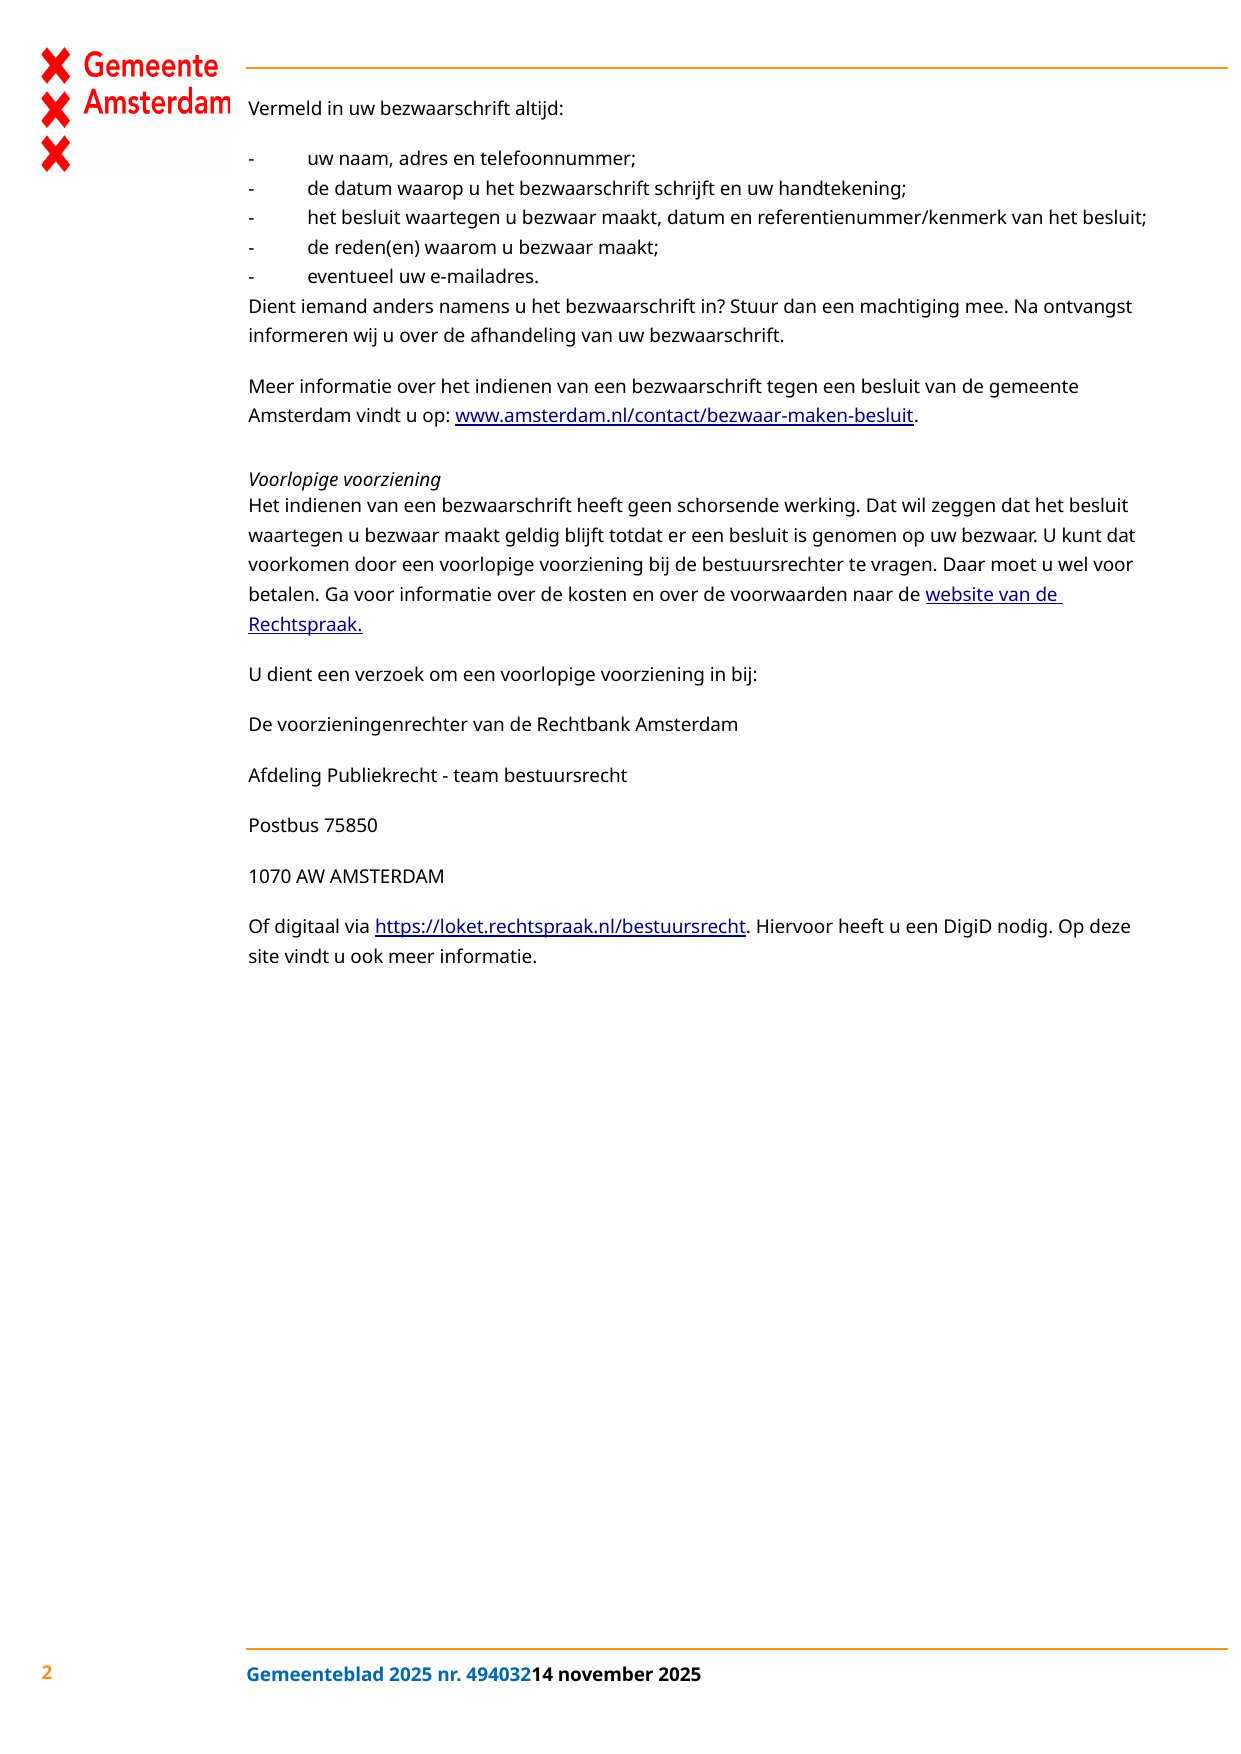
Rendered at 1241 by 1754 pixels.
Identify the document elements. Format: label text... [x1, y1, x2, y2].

text Het indienen van een bezwaarschrift heeft geen schorsende werking. Dat wil zeggen dat het besluit waartegen u bezwaar maakt geldig blijft totdat er een besluit is genomen op uw bezwaar. U kunt dat voorkomen door een voorlopige voorziening bij de bestuursrechter te vragen. Daar moet u wel voor betalen. Ga voor informatie over de kosten en over de voorwaarden naar de website van de Rechtspraak. [248, 492, 1152, 636]
list eventueel uw e-mailadres. [248, 263, 1152, 289]
list de datum waarop u het bezwaarschrift schrijft en uw handtekening; [248, 175, 1152, 201]
list het besluit waartegen u bezwaar maakt, datum en referentienummer/kenmerk van het besluit; [248, 204, 1152, 230]
text Of digitaal via https://loket.rechtspraak.nl/bestuursrecht. Hiervoor heeft u een DigiD nodig. Op deze site vindt u ook meer informatie. [248, 913, 1152, 968]
list de reden(en) waarom u bezwaar maakt; [248, 234, 1152, 260]
text Afdeling Publiekrecht - team bestuursrecht [248, 762, 1152, 788]
text De voorzieningenrechter van de Rechtbank Amsterdam [248, 712, 1152, 737]
text Meer informatie over het indienen van een bezwaarschrift tegen een besluit van de gemeente Amsterdam vindt u op: www.amsterdam.nl/contact/bezwaar-maken-besluit. [248, 373, 1152, 428]
text 1070 AW AMSTERDAM [248, 863, 1152, 888]
text Voorlopige voorziening [248, 467, 1152, 492]
text Dient iemand anders namens u het bezwaarschrift in? Stuur dan een machtiging mee. Na ontvangst informeren wij u over de afhandeling van uw bezwaarschrift. [248, 293, 1152, 348]
picture [41, 47, 231, 172]
text U dient een verzoek om een voorlopige voorziening in bij: [248, 661, 1152, 687]
text Vermeld in uw bezwaarschrift altijd: [248, 95, 1152, 121]
text Postbus 75850 [248, 812, 1152, 838]
list uw naam, adres en telefoonnummer; [248, 145, 1152, 171]
